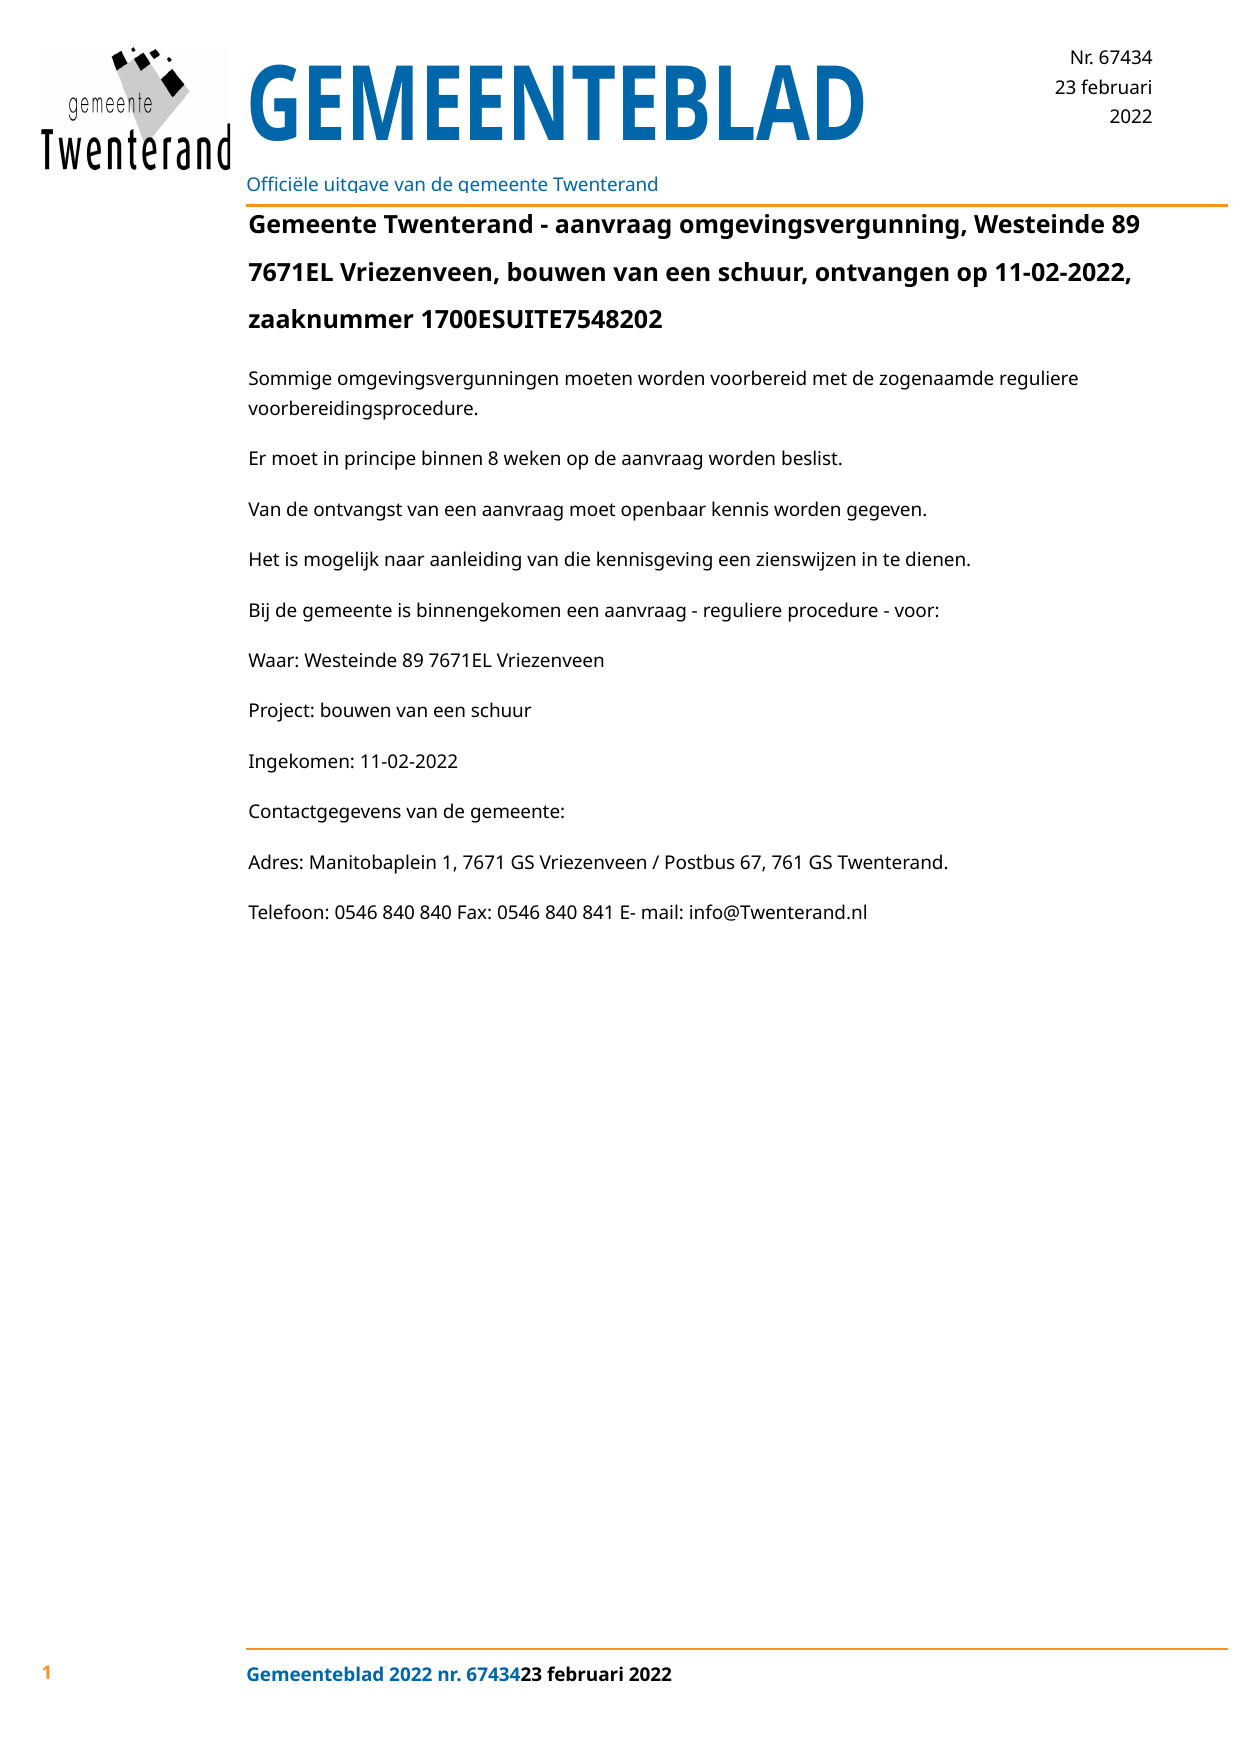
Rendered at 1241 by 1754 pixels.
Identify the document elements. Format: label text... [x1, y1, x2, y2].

text Er moet in principe binnen 8 weken op de aanvraag worden beslist. [248, 446, 1152, 471]
text Waar: Westeinde 89 7671EL Vriezenveen [248, 647, 1152, 673]
text Van de ontvangst van een aanvraag moet openbaar kennis worden gegeven. [248, 496, 1152, 522]
text Adres: Manitobaplein 1, 7671 GS Vriezenveen / Postbus 67, 761 GS Twenterand. [248, 849, 1152, 874]
text Bij de gemeente is binnengekomen een aanvraag - reguliere procedure - voor: [248, 597, 1152, 622]
text Sommige omgevingsvergunningen moeten worden voorbereid met de zogenaamde reguliere voorbereidingsprocedure. [248, 366, 1152, 421]
text Contactgegevens van de gemeente: [248, 798, 1152, 824]
text Telefoon: 0546 840 840 Fax: 0546 840 841 E- mail: info@Twenterand.nl [248, 899, 1152, 925]
picture [41, 47, 231, 172]
text Ingekomen: 11-02-2022 [248, 748, 1152, 774]
text Project: bouwen van een schuur [248, 698, 1152, 723]
text Het is mogelijk naar aanleiding van die kennisgeving een zienswijzen in te dienen. [248, 546, 1152, 572]
text Gemeente Twenterand - aanvraag omgevingsvergunning, Westeinde 89 7671EL Vriezenveen, bouwen van een schuur, ontvangen op 11-02-2022, zaaknummer 1700ESUITE7548202 [248, 207, 1152, 336]
